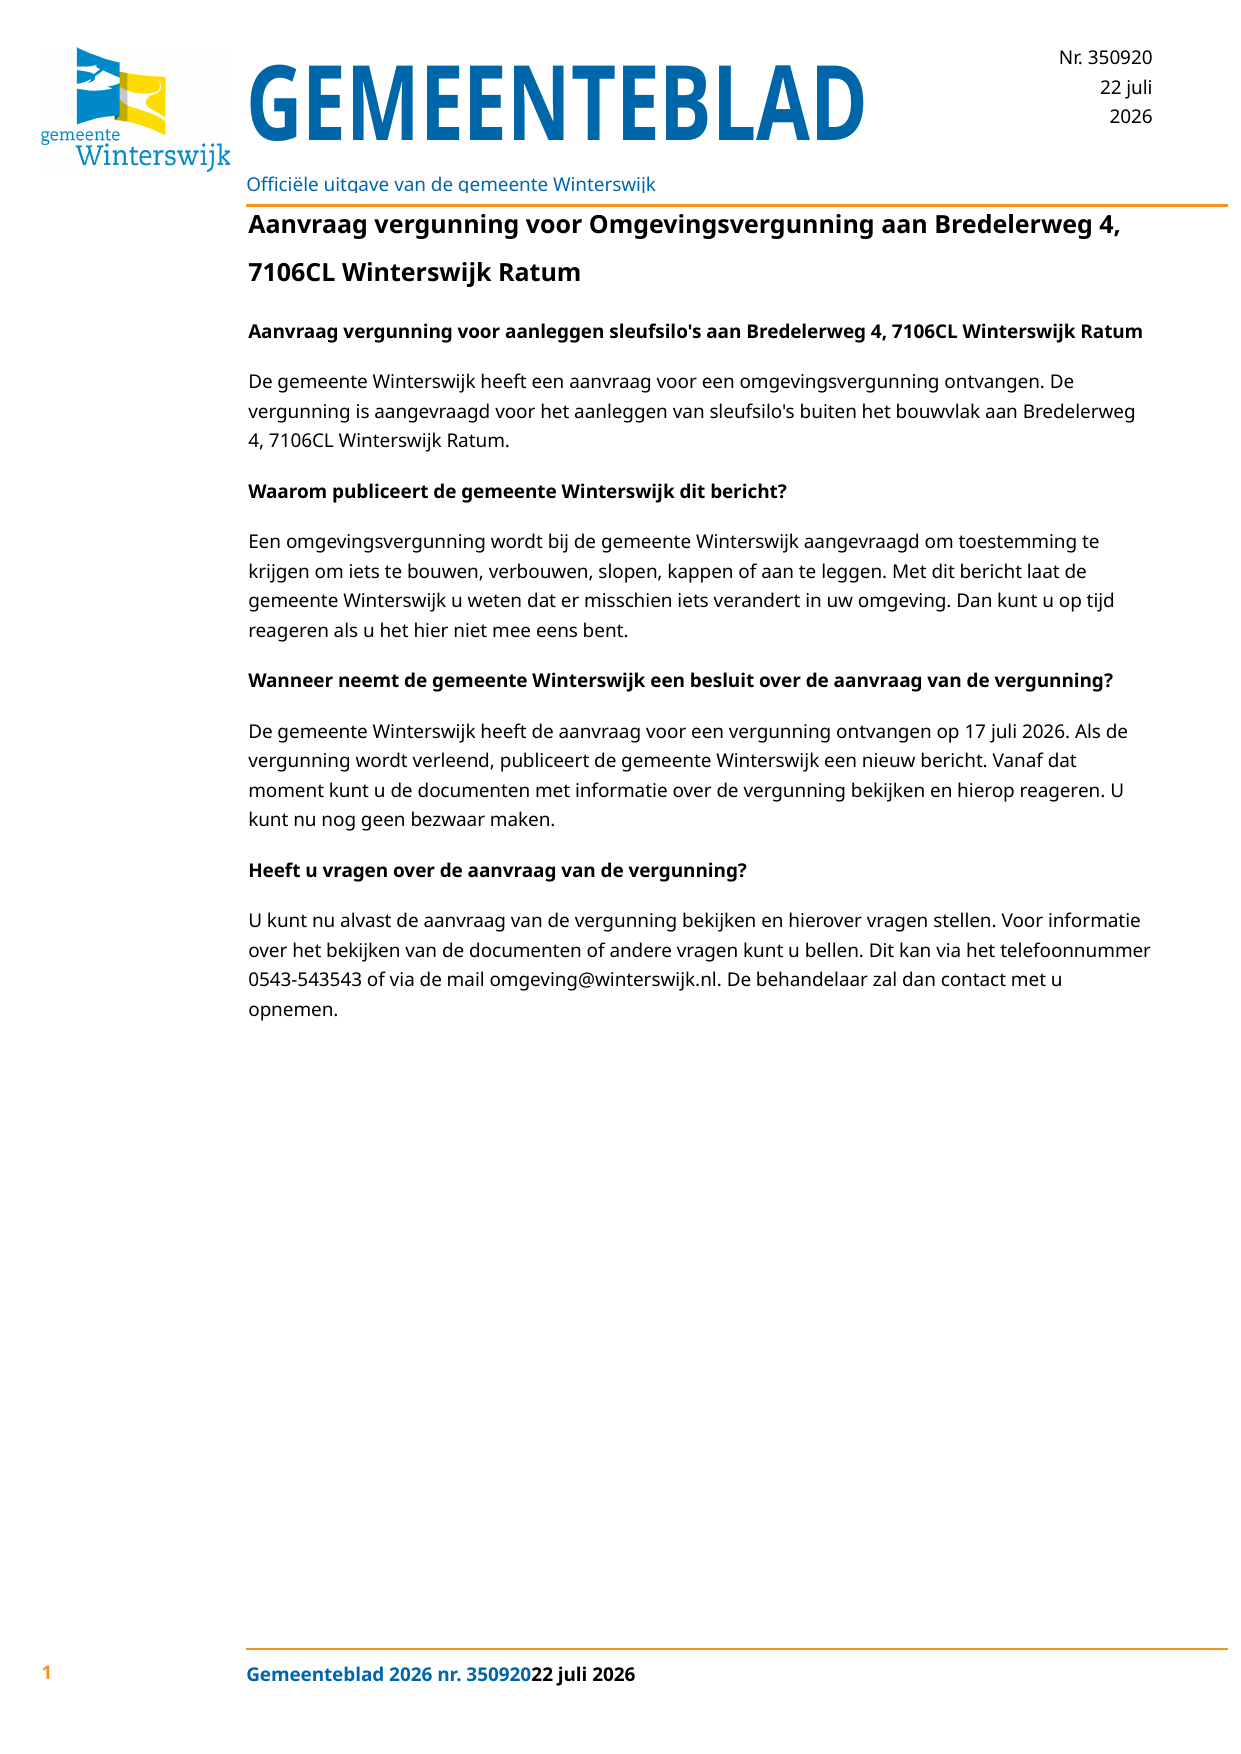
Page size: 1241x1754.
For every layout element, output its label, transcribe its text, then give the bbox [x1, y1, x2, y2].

picture [41, 47, 231, 172]
text Aanvraag vergunning voor aanleggen sleufsilo's aan Bredelerweg 4, 7106CL Winterswijk Ratum [248, 318, 1152, 344]
text De gemeente Winterswijk heeft de aanvraag voor een vergunning ontvangen op 17 juli 2026. Als de vergunning wordt verleend, publiceert de gemeente Winterswijk een nieuw bericht. Vanaf dat moment kunt u de documenten met informatie over de vergunning bekijken en hierop reageren. U kunt nu nog geen bezwaar maken. [248, 718, 1152, 832]
text Waarom publiceert de gemeente Winterswijk dit bericht? [248, 478, 1152, 504]
picture [225, 153, 231, 162]
text Wanneer neemt de gemeente Winterswijk een besluit over de aanvraag van de vergunning? [248, 667, 1152, 693]
text Aanvraag vergunning voor Omgevingsvergunning aan Bredelerweg 4, 7106CL Winterswijk Ratum [248, 207, 1152, 288]
text De gemeente Winterswijk heeft een aanvraag voor een omgevingsvergunning ontvangen. De vergunning is aangevraagd voor het aanleggen van sleufsilo's buiten het bouwvlak aan Bredelerweg 4, 7106CL Winterswijk Ratum. [248, 368, 1152, 453]
text U kunt nu alvast de aanvraag van de vergunning bekijken en hierover vragen stellen. Voor informatie over het bekijken van de documenten of andere vragen kunt u bellen. Dit kan via het telefoonnummer 0543-543543 of via de mail omgeving@winterswijk.nl. De behandelaar zal dan contact met u opnemen. [248, 907, 1152, 1022]
text Een omgevingsvergunning wordt bij de gemeente Winterswijk aangevraagd om toestemming te krijgen om iets te bouwen, verbouwen, slopen, kappen of aan te leggen. Met dit bericht laat de gemeente Winterswijk u weten dat er misschien iets verandert in uw omgeving. Dan kunt u op tijd reageren als u het hier niet mee eens bent. [248, 528, 1152, 643]
text Heeft u vragen over de aanvraag van de vergunning? [248, 857, 1152, 883]
